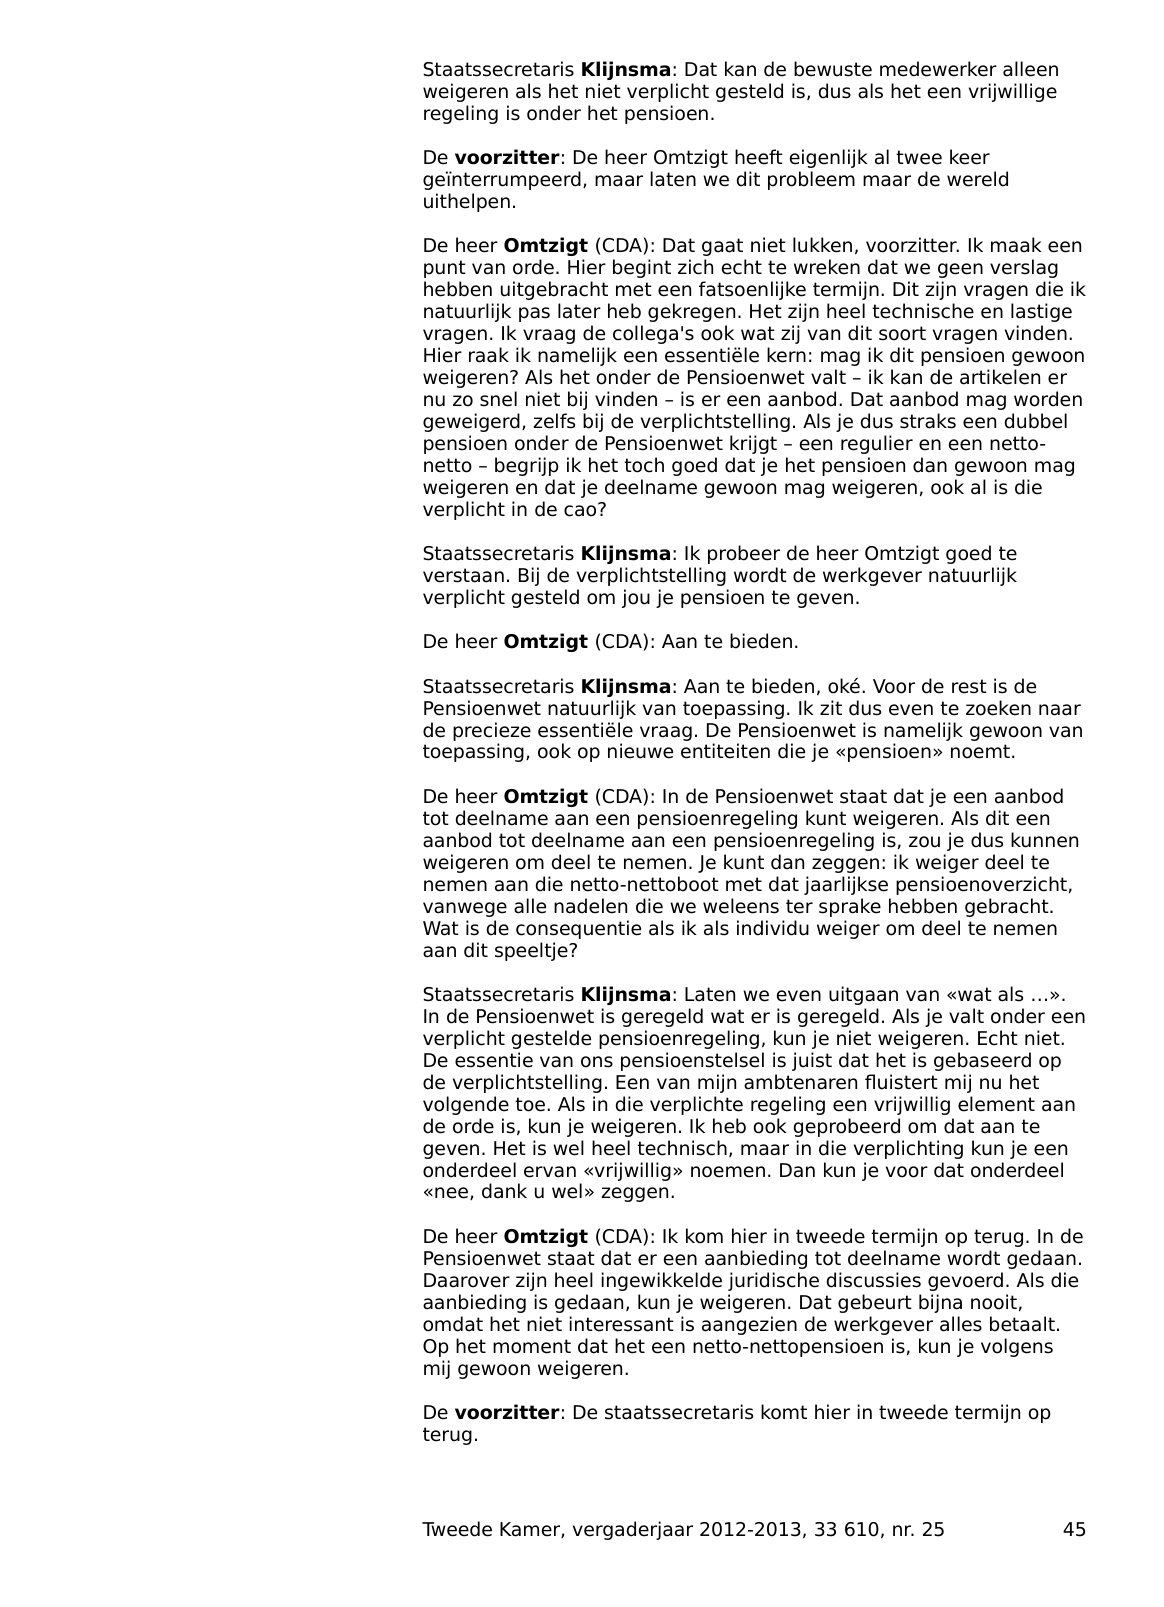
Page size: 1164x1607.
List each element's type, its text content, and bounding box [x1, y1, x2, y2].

text De heer Omtzigt (CDA): In de Pensioenwet staat dat je een aanbod tot deelname aan een pensioenregeling kunt weigeren. Als dit een aanbod tot deelname aan een pensioenregeling is, zou je dus kunnen weigeren om deel te nemen. Je kunt dan zeggen: ik weiger deel te nemen aan die netto-nettoboot met dat jaarlijkse pensioenoverzicht, vanwege alle nadelen die we weleens ter sprake hebben gebracht. Wat is de consequentie als ik als individu weiger om deel te nemen aan dit speeltje? [422, 786, 1087, 961]
text De heer Omtzigt (CDA): Ik kom hier in tweede termijn op terug. In de Pensioenwet staat dat er een aanbieding tot deelname wordt gedaan. Daarover zijn heel ingewikkelde juridische discussies gevoerd. Als die aanbieding is gedaan, kun je weigeren. Dat gebeurt bijna nooit, omdat het niet interessant is aangezien de werkgever alles betaalt. Op het moment dat het een netto-nettopensioen is, kun je volgens mij gewoon weigeren. [422, 1226, 1087, 1379]
text De voorzitter: De staatssecretaris komt hier in tweede termijn op terug. [422, 1402, 1087, 1446]
text De heer Omtzigt (CDA): Dat gaat niet lukken, voorzitter. Ik maak een punt van orde. Hier begint zich echt te wreken dat we geen verslag hebben uitgebracht met een fatsoenlijke termijn. Dit zijn vragen die ik natuurlijk pas later heb gekregen. Het zijn heel technische en lastige vragen. Ik vraag de collega's ook wat zij van dit soort vragen vinden. Hier raak ik namelijk een essentiële kern: mag ik dit pensioen gewoon weigeren? Als het onder de Pensioenwet valt – ik kan de artikelen er nu zo snel niet bij vinden – is er een aanbod. Dat aanbod mag worden geweigerd, zelfs bij de verplichtstelling. Als je dus straks een dubbel pensioen onder de Pensioenwet krijgt – een regulier en een netto-netto – begrijp ik het toch goed dat je het pensioen dan gewoon mag weigeren en dat je deelname gewoon mag weigeren, ook al is die verplicht in de cao? [422, 235, 1087, 521]
text De voorzitter: De heer Omtzigt heeft eigenlijk al twee keer geïnterrumpeerd, maar laten we dit probleem maar de wereld uithelpen. [422, 147, 1087, 213]
text Staatssecretaris Klijnsma: Laten we even uitgaan van «wat als …». In de Pensioenwet is geregeld wat er is geregeld. Als je valt onder een verplicht gestelde pensioenregeling, kun je niet weigeren. Echt niet. De essentie van ons pensioenstelsel is juist dat het is gebaseerd op de verplichtstelling. Een van mijn ambtenaren fluistert mij nu het volgende toe. Als in die verplichte regeling een vrijwillig element aan de orde is, kun je weigeren. Ik heb ook geprobeerd om dat aan te geven. Het is wel heel technisch, maar in die verplichting kun je een onderdeel ervan «vrijwillig» noemen. Dan kun je voor dat onderdeel «nee, dank u wel» zeggen. [422, 984, 1087, 1203]
text Staatssecretaris Klijnsma: Ik probeer de heer Omtzigt goed te verstaan. Bij de verplichtstelling wordt de werkgever natuurlijk verplicht gesteld om jou je pensioen te geven. [422, 543, 1087, 609]
text Staatssecretaris Klijnsma: Dat kan de bewuste medewerker alleen weigeren als het niet verplicht gesteld is, dus als het een vrijwillige regeling is onder het pensioen. [422, 59, 1087, 125]
text Staatssecretaris Klijnsma: Aan te bieden, oké. Voor de rest is de Pensioenwet natuurlijk van toepassing. Ik zit dus even te zoeken naar de precieze essentiële vraag. De Pensioenwet is namelijk gewoon van toepassing, ook op nieuwe entiteiten die je «pensioen» noemt. [422, 676, 1087, 763]
text De heer Omtzigt (CDA): Aan te bieden. [422, 631, 1087, 653]
